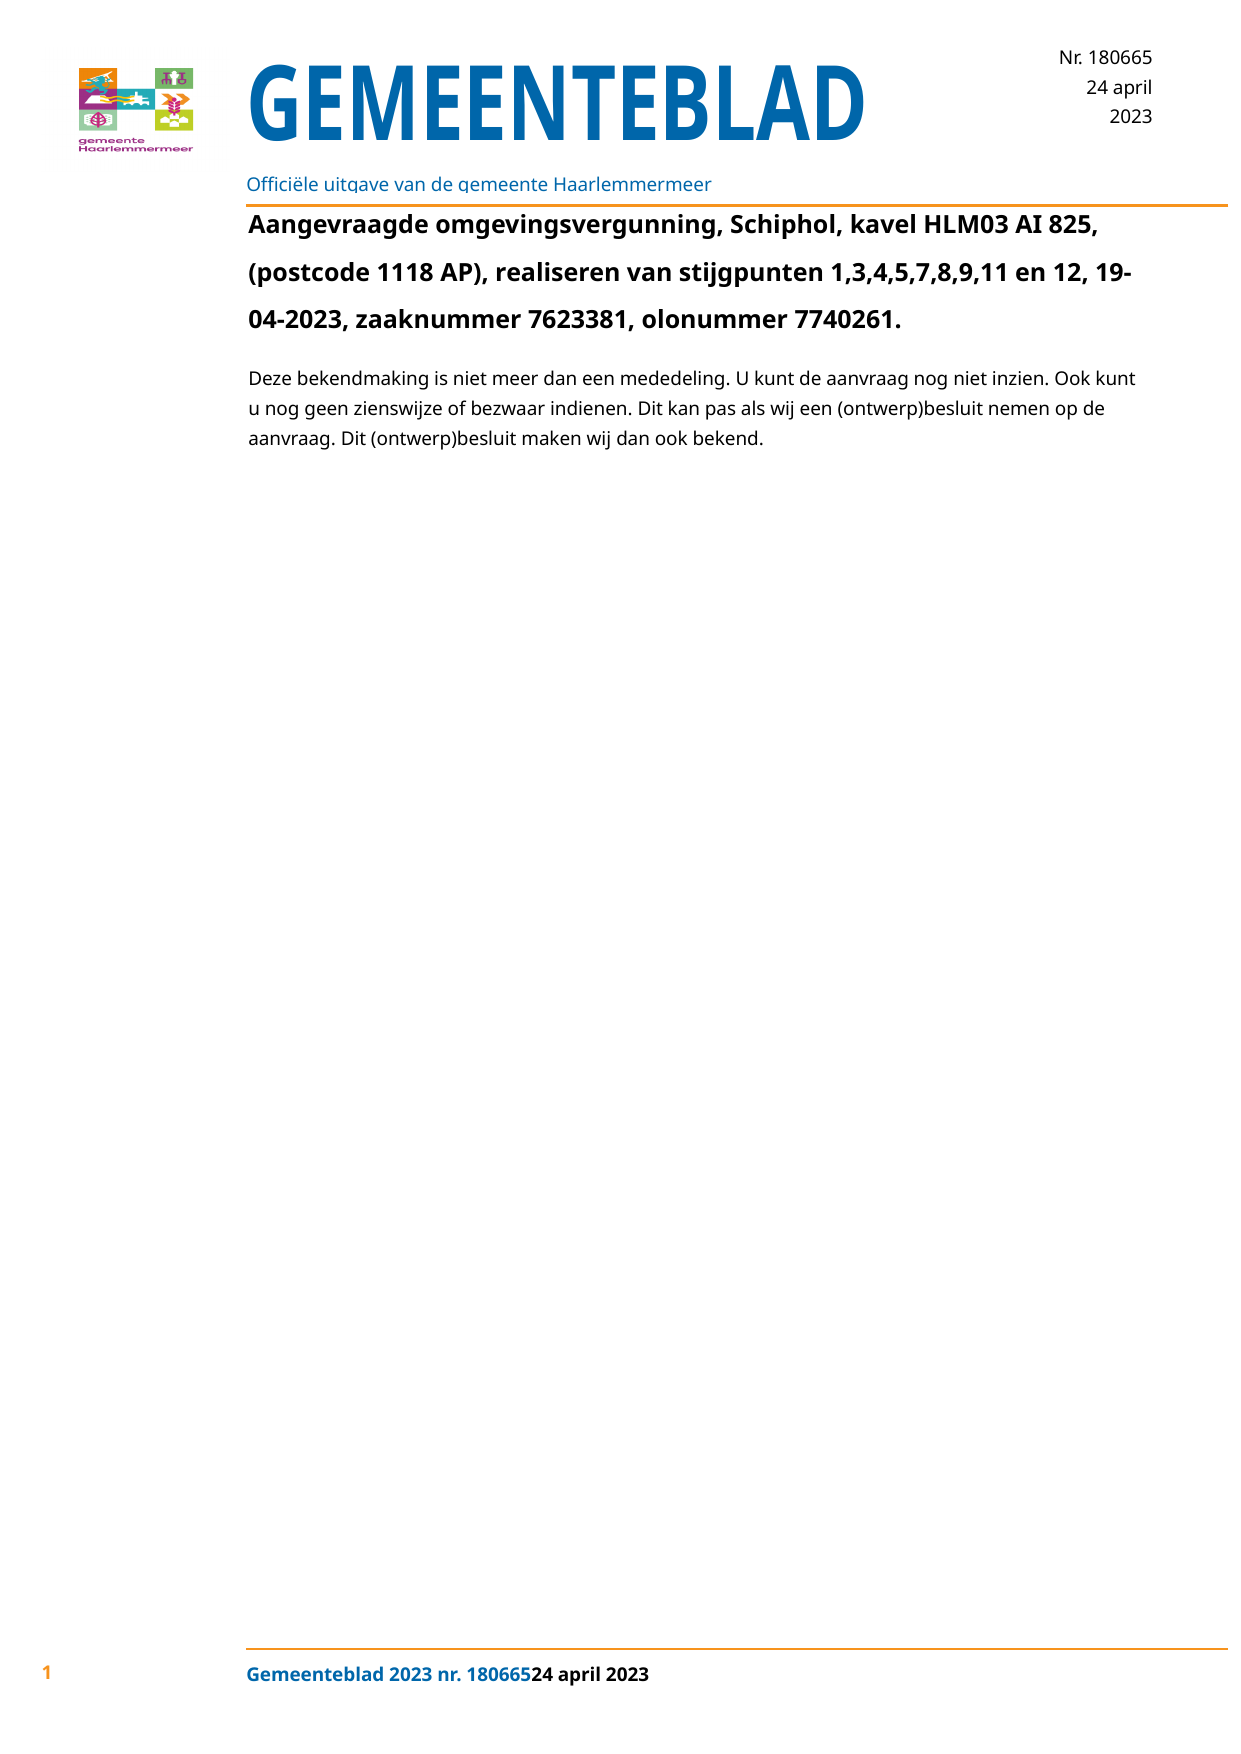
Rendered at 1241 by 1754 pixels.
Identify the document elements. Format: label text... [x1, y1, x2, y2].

picture [41, 47, 231, 172]
text Aangevraagde omgevingsvergunning, Schiphol, kavel HLM03 AI 825, (postcode 1118 AP), realiseren van stijgpunten 1,3,4,5,7,8,9,11 en 12, 19-04-2023, zaaknummer 7623381, olonummer 7740261. [248, 207, 1152, 336]
text Deze bekendmaking is niet meer dan een mededeling. U kunt de aanvraag nog niet inzien. Ook kunt u nog geen zienswijze of bezwaar indienen. Dit kan pas als wij een (ontwerp)besluit nemen op de aanvraag. Dit (ontwerp)besluit maken wij dan ook bekend. [248, 366, 1152, 450]
